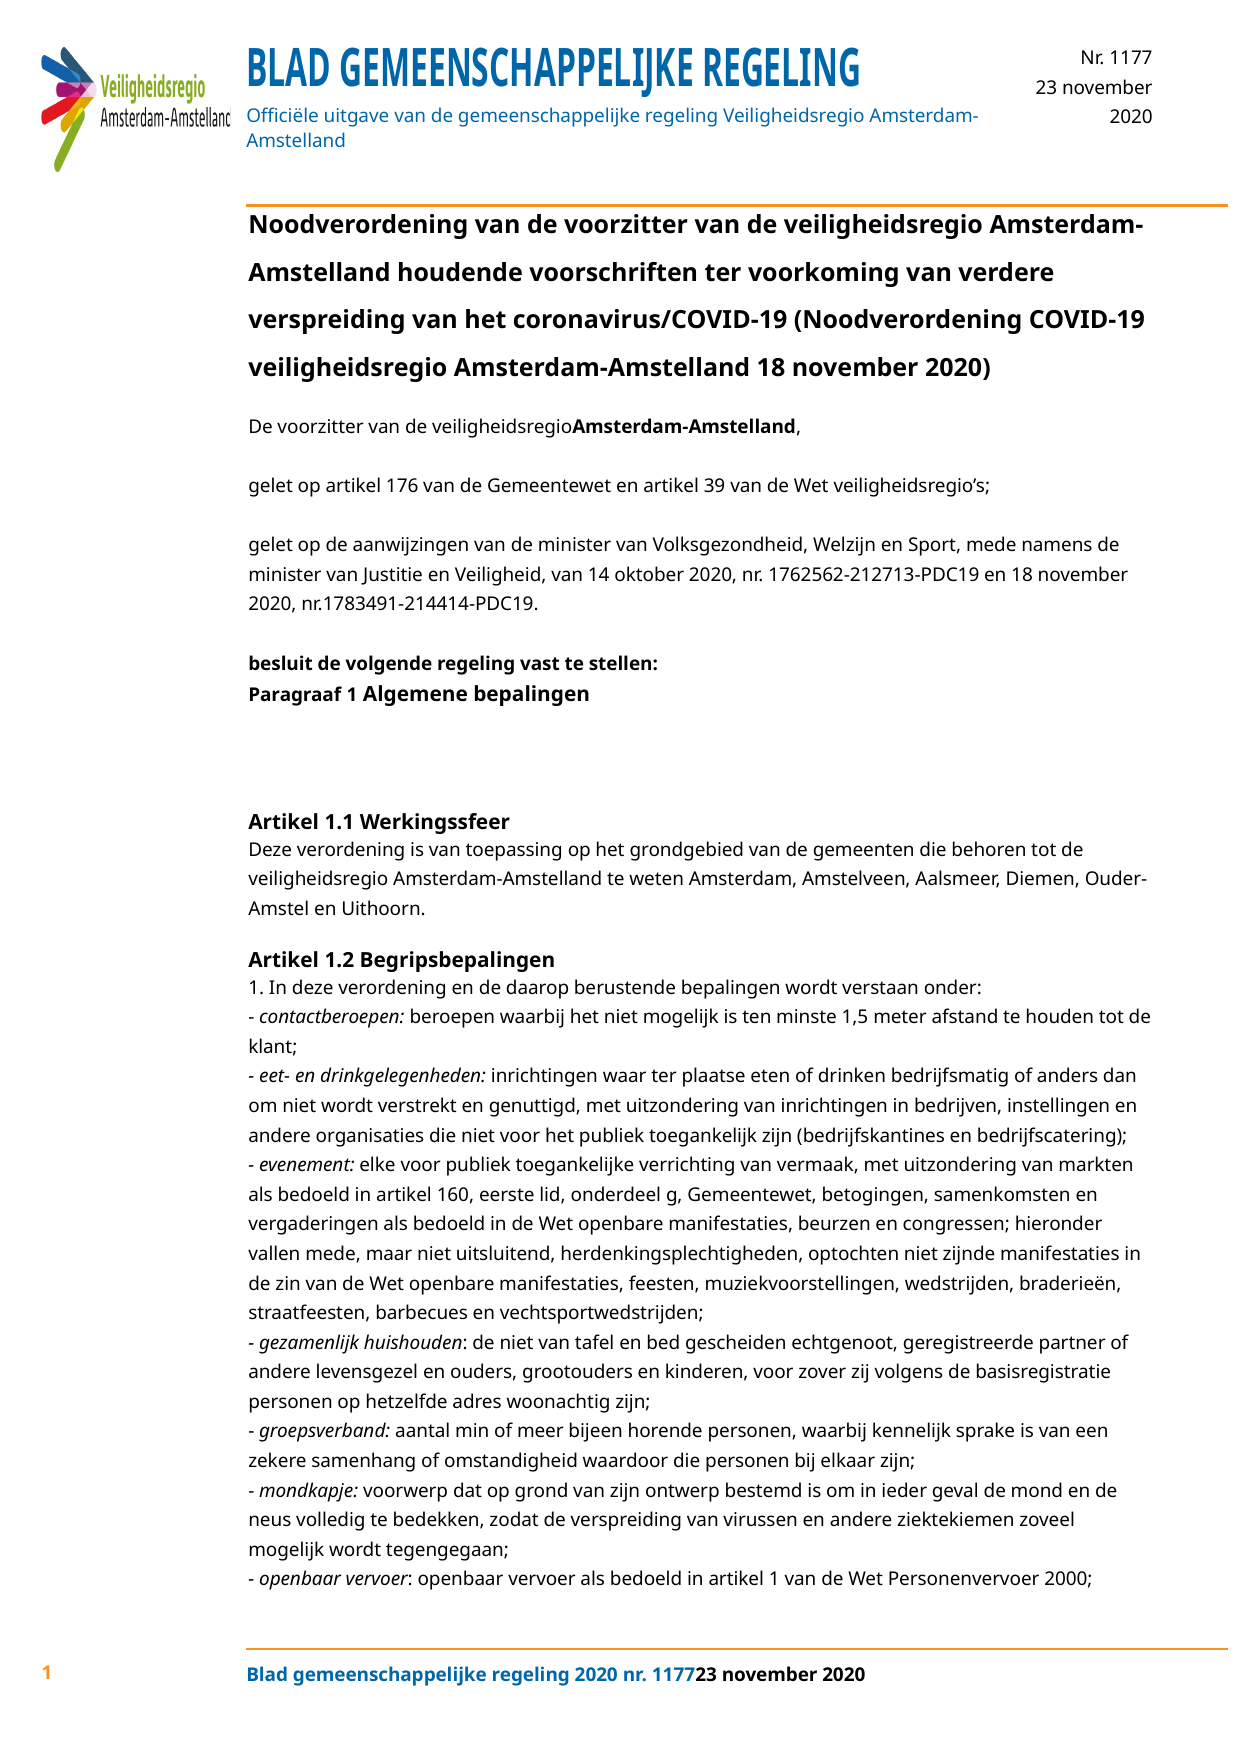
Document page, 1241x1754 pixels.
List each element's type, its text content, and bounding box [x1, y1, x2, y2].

text - gezamenlijk huishouden: de niet van tafel en bed gescheiden echtgenoot, geregistreerde partner of andere levensgezel en ouders, grootouders en kinderen, voor zover zij volgens de basisregistratie personen op hetzelfde adres woonachtig zijn; [248, 1329, 1152, 1414]
picture [41, 47, 231, 172]
text Deze verordening is van toepassing op het grondgebied van de gemeenten die behoren tot de veiligheidsregio Amsterdam-Amstelland te weten Amsterdam, Amstelveen, Aalsmeer, Diemen, Ouder-Amstel en Uithoorn. [248, 836, 1152, 921]
text Artikel 1.1 Werkingssfeer [248, 807, 1152, 836]
text besluit de volgende regeling vast te stellen: [248, 650, 1152, 676]
text - evenement: elke voor publiek toegankelijke verrichting van vermaak, met uitzondering van markten als bedoeld in artikel 160, eerste lid, onderdeel g, Gemeentewet, betogingen, samenkomsten en vergaderingen als bedoeld in de Wet openbare manifestaties, beurzen en congressen; hieronder vallen mede, maar niet uitsluitend, herdenkingsplechtigheden, optochten niet zijnde manifestaties in de zin van de Wet openbare manifestaties, feesten, muziekvoorstellingen, wedstrijden, braderieën, straatfeesten, barbecues en vechtsportwedstrijden; [248, 1151, 1152, 1325]
text Artikel 1.2 Begripsbepalingen [248, 946, 1152, 974]
text Paragraaf 1 Algemene bepalingen [248, 679, 1152, 708]
text gelet op de aanwijzingen van de minister van Volksgezondheid, Welzijn en Sport, mede namens de minister van Justitie en Veiligheid, van 14 oktober 2020, nr. 1762562-212713-PDC19 en 18 november 2020, nr.1783491-214414-PDC19. [248, 531, 1152, 616]
text gelet op artikel 176 van de Gemeentewet en artikel 39 van de Wet veiligheidsregio’s; [248, 472, 1152, 498]
text - openbaar vervoer: openbaar vervoer als bedoeld in artikel 1 van de Wet Personenvervoer 2000; [248, 1566, 1152, 1591]
text 1. In deze verordening en de daarop berustende bepalingen wordt verstaan onder: [248, 974, 1152, 1000]
text - mondkapje: voorwerp dat op grond van zijn ontwerp bestemd is om in ieder geval de mond en de neus volledig te bedekken, zodat de verspreiding van virussen en andere ziektekiemen zoveel mogelijk wordt tegengegaan; [248, 1477, 1152, 1562]
text - groepsverband: aantal min of meer bijeen horende personen, waarbij kennelijk sprake is van een zekere samenhang of omstandigheid waardoor die personen bij elkaar zijn; [248, 1418, 1152, 1473]
text Noodverordening van de voorzitter van de veiligheidsregio Amsterdam-Amstelland houdende voorschriften ter voorkoming van verdere verspreiding van het coronavirus/COVID-19 (Noodverordening COVID-19 veiligheidsregio Amsterdam-Amstelland 18 november 2020) [248, 207, 1152, 384]
text - contactberoepen: beroepen waarbij het niet mogelijk is ten minste 1,5 meter afstand te houden tot de klant; [248, 1003, 1152, 1059]
text - eet- en drinkgelegenheden: inrichtingen waar ter plaatse eten of drinken bedrijfsmatig of anders dan om niet wordt verstrekt en genuttigd, met uitzondering van inrichtingen in bedrijven, instellingen en andere organisaties die niet voor het publiek toegankelijk zijn (bedrijfskantines en bedrijfscatering); [248, 1063, 1152, 1148]
text De voorzitter van de veiligheidsregioAmsterdam-Amstelland, [248, 413, 1152, 439]
